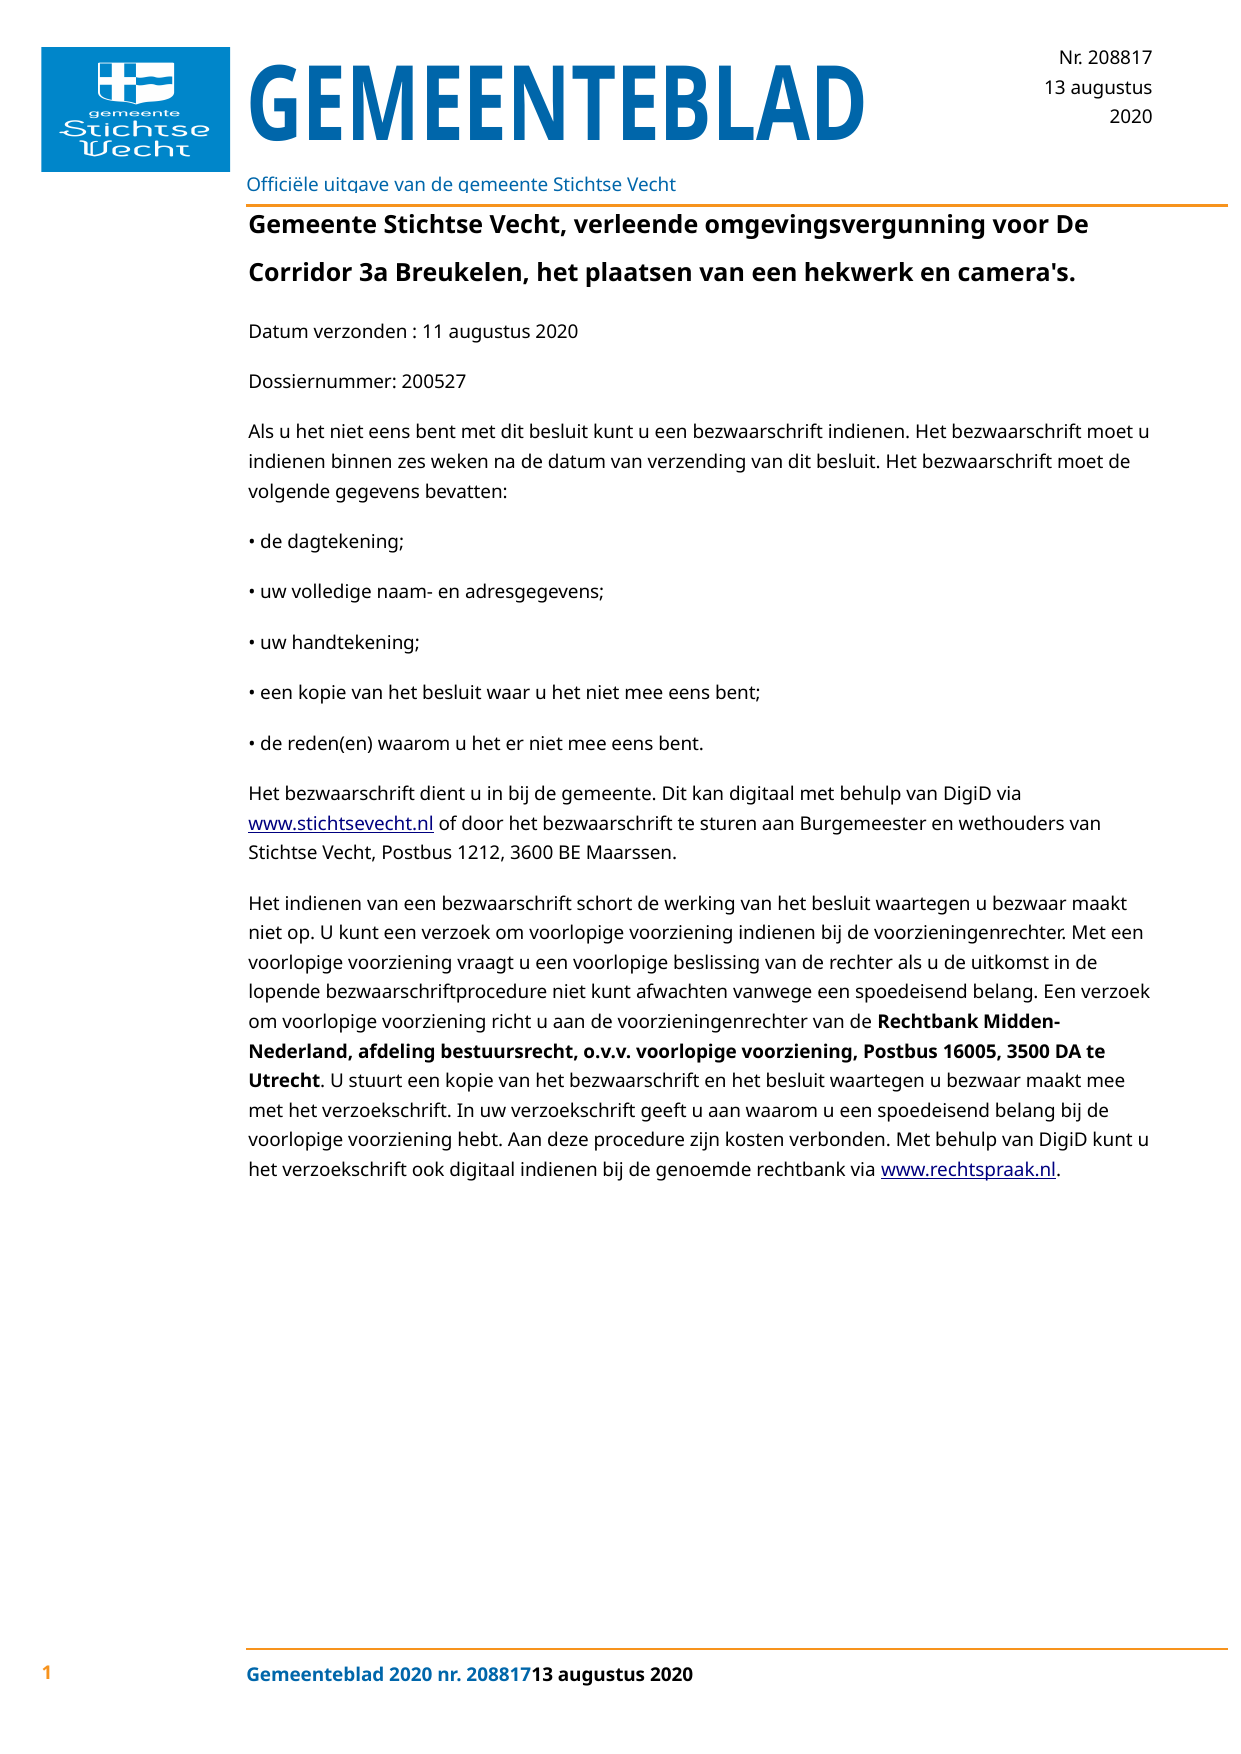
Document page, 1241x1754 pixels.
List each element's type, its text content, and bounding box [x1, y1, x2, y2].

text • de reden(en) waarom u het er niet mee eens bent. [248, 730, 1152, 756]
picture [137, 63, 174, 103]
text • de dagtekening; [248, 528, 1152, 554]
text Het indienen van een bezwaarschrift schort de werking van het besluit waartegen u bezwaar maakt niet op. U kunt een verzoek om voorlopige voorziening indienen bij de voorzieningenrechter. Met een voorlopige voorziening vraagt u een voorlopige beslissing van de rechter als u de uitkomst in de lopende bezwaarschriftprocedure niet kunt afwachten vanwege een spoedeisend belang. Een verzoek om voorlopige voorziening richt u aan de voorzieningenrechter van de Rechtbank Midden-Nederland, afdeling bestuursrecht, o.v.v. voorlopige voorziening, Postbus 16005, 3500 DA te Utrecht. U stuurt een kopie van het bezwaarschrift en het besluit waartegen u bezwaar maakt mee met het verzoekschrift. In uw verzoekschrift geeft u aan waarom u een spoedeisend belang bij de voorlopige voorziening hebt. Aan deze procedure zijn kosten verbonden. Met behulp van DigiD kunt u het verzoekschrift ook digitaal indienen bij de genoemde rechtbank via www.rechtspraak.nl. [248, 890, 1152, 1182]
text • uw volledige naam- en adresgegevens; [248, 579, 1152, 604]
picture [99, 63, 135, 101]
text Datum verzonden : 11 augustus 2020 [248, 318, 1152, 344]
text Als u het niet eens bent met dit besluit kunt u een bezwaarschrift indienen. Het bezwaarschrift moet u indienen binnen zes weken na de datum van verzending van dit besluit. Het bezwaarschrift moet de volgende gegevens bevatten: [248, 419, 1152, 504]
text Dossiernummer: 200527 [248, 368, 1152, 394]
text • uw handtekening; [248, 629, 1152, 655]
text • een kopie van het besluit waar u het niet mee eens bent; [248, 679, 1152, 705]
text Het bezwaarschrift dient u in bij de gemeente. Dit kan digitaal met behulp van DigiD via www.stichtsevecht.nl of door het bezwaarschrift te sturen aan Burgemeester en wethouders van Stichtse Vecht, Postbus 1212, 3600 BE Maarssen. [248, 780, 1152, 865]
text Gemeente Stichtse Vecht, verleende omgevingsvergunning voor De Corridor 3a Breukelen, het plaatsen van een hekwerk en camera's. [248, 207, 1152, 288]
